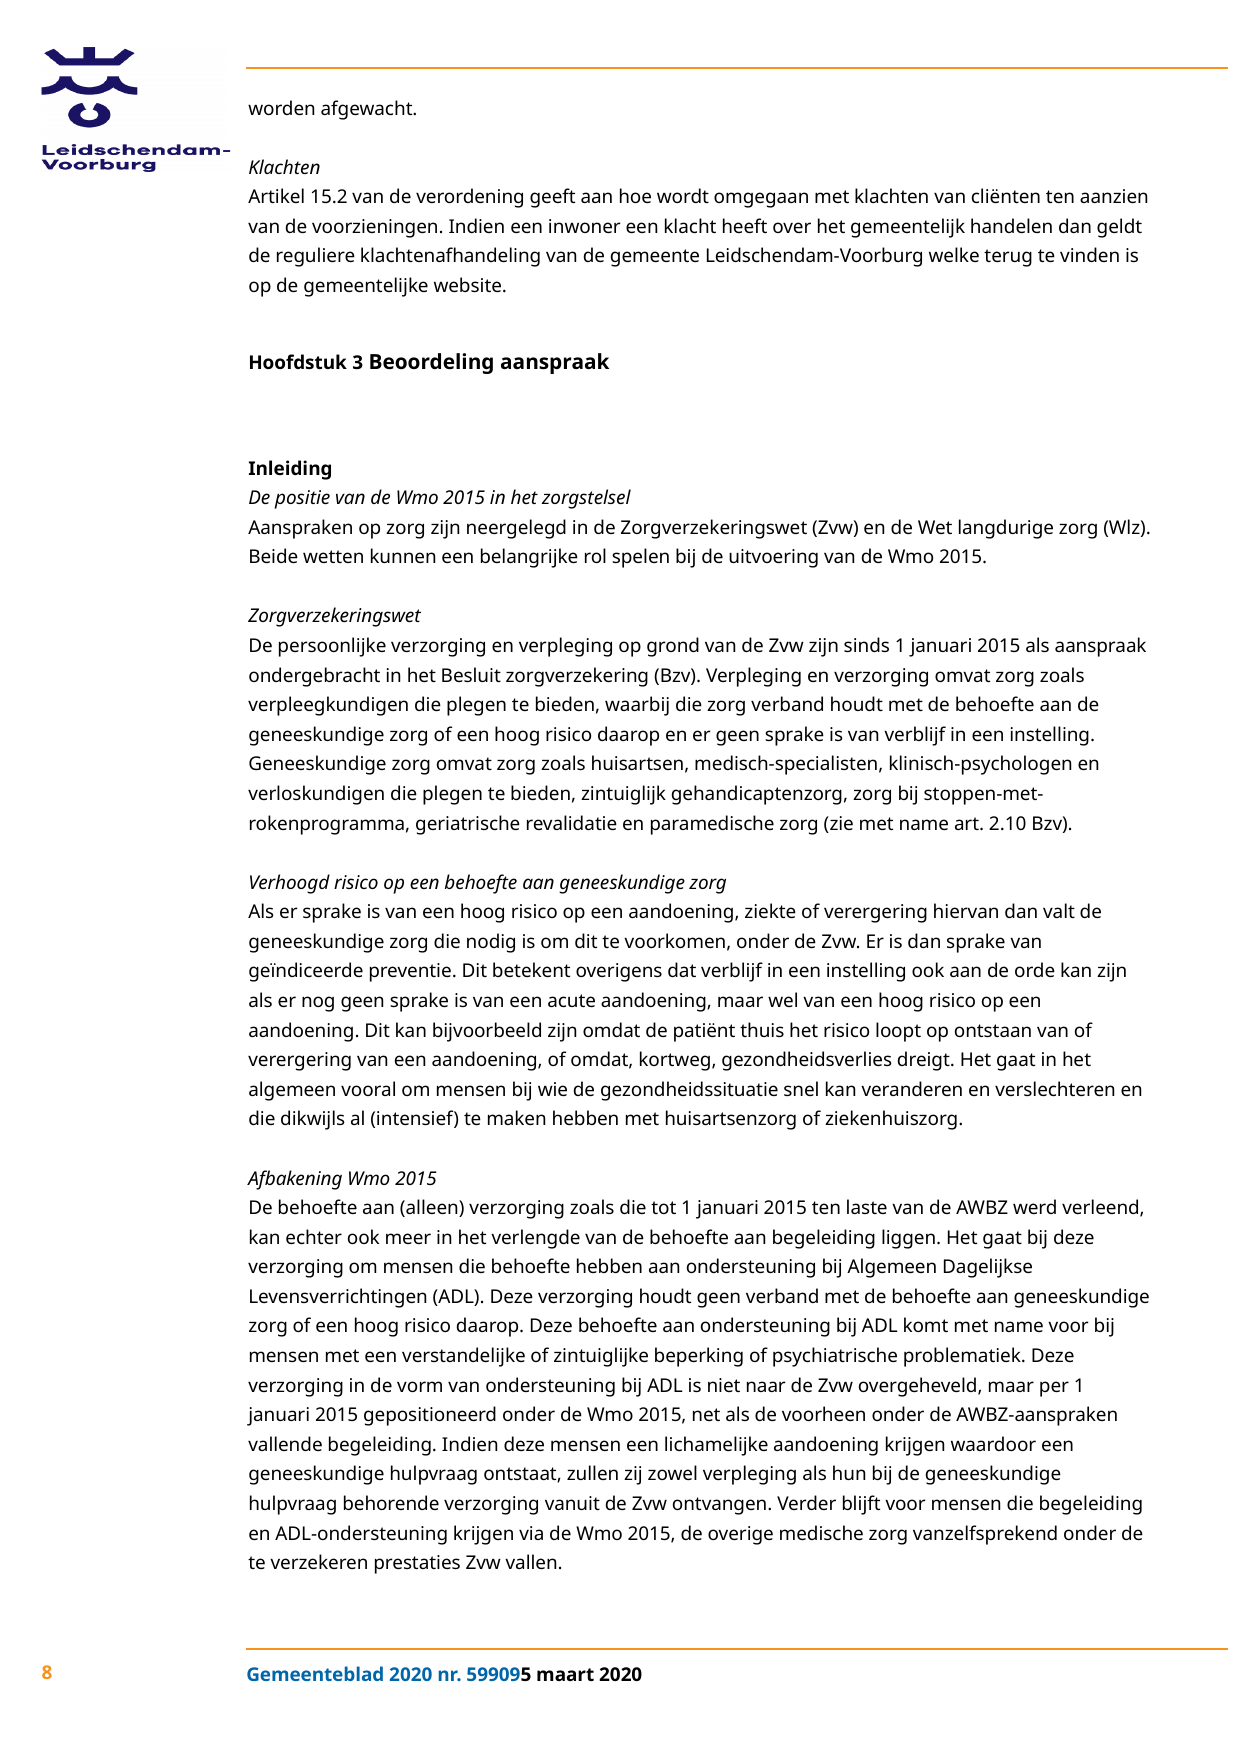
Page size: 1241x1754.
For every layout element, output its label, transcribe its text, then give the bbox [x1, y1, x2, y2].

text Hoofdstuk 3 Beoordeling aanspraak [248, 347, 1152, 376]
text worden afgewacht. [248, 95, 1152, 121]
picture [41, 47, 231, 172]
text Inleiding [248, 455, 1152, 481]
text Verhoogd risico op een behoefte aan geneeskundige zorg [248, 869, 1152, 895]
text Klachten [248, 154, 1152, 180]
text De persoonlijke verzorging en verpleging op grond van de Zvw zijn sinds 1 januari 2015 als aanspraak ondergebracht in het Besluit zorgverzekering (Bzv). Verpleging en verzorging omvat zorg zoals verpleegkundigen die plegen te bieden, waarbij die zorg verband houdt met de behoefte aan de geneeskundige zorg of een hoog risico daarop en er geen sprake is van verblijf in een instelling. Geneeskundige zorg omvat zorg zoals huisartsen, medisch-specialisten, klinisch-psychologen en verloskundigen die plegen te bieden, zintuiglijk gehandicaptenzorg, zorg bij stoppen-met-rokenprogramma, geriatrische revalidatie en paramedische zorg (zie met name art. 2.10 Bzv). [248, 632, 1152, 836]
text Als er sprake is van een hoog risico op een aandoening, ziekte of verergering hiervan dan valt de geneeskundige zorg die nodig is om dit te voorkomen, onder de Zvw. Er is dan sprake van geïndiceerde preventie. Dit betekent overigens dat verblijf in een instelling ook aan de orde kan zijn als er nog geen sprake is van een acute aandoening, maar wel van een hoog risico op een aandoening. Dit kan bijvoorbeeld zijn omdat de patiënt thuis het risico loopt op ontstaan van of verergering van een aandoening, of omdat, kortweg, gezondheidsverlies dreigt. Het gaat in het algemeen vooral om mensen bij wie de gezondheidssituatie snel kan veranderen en verslechteren en die dikwijls al (intensief) te maken hebben met huisartsenzorg of ziekenhuiszorg. [248, 898, 1152, 1131]
text Aanspraken op zorg zijn neergelegd in de Zorgverzekeringswet (Zvw) en de Wet langdurige zorg (Wlz). Beide wetten kunnen een belangrijke rol spelen bij de uitvoering van de Wmo 2015. [248, 514, 1152, 569]
text Afbakening Wmo 2015 [248, 1165, 1152, 1191]
text De behoefte aan (alleen) verzorging zoals die tot 1 januari 2015 ten laste van de AWBZ werd verleend, kan echter ook meer in het verlengde van de behoefte aan begeleiding liggen. Het gaat bij deze verzorging om mensen die behoefte hebben aan ondersteuning bij Algemeen Dagelijkse Levensverrichtingen (ADL). Deze verzorging houdt geen verband met de behoefte aan geneeskundige zorg of een hoog risico daarop. Deze behoefte aan ondersteuning bij ADL komt met name voor bij mensen met een verstandelijke of zintuiglijke beperking of psychiatrische problematiek. Deze verzorging in de vorm van ondersteuning bij ADL is niet naar de Zvw overgeheveld, maar per 1 januari 2015 gepositioneerd onder de Wmo 2015, net als de voorheen onder de AWBZ-aanspraken vallende begeleiding. Indien deze mensen een lichamelijke aandoening krijgen waardoor een geneeskundige hulpvraag ontstaat, zullen zij zowel verpleging als hun bij de geneeskundige hulpvraag behorende verzorging vanuit de Zvw ontvangen. Verder blijft voor mensen die begeleiding en ADL-ondersteuning krijgen via de Wmo 2015, de overige medische zorg vanzelfsprekend onder de te verzekeren prestaties Zvw vallen. [248, 1194, 1152, 1575]
text De positie van de Wmo 2015 in het zorgstelsel [248, 484, 1152, 510]
text Artikel 15.2 van de verordening geeft aan hoe wordt omgegaan met klachten van cliënten ten aanzien van de voorzieningen. Indien een inwoner een klacht heeft over het gemeentelijk handelen dan geldt de reguliere klachtenafhandeling van de gemeente Leidschendam-Voorburg welke terug te vinden is op de gemeentelijke website. [248, 183, 1152, 298]
text Zorgverzekeringswet [248, 603, 1152, 628]
